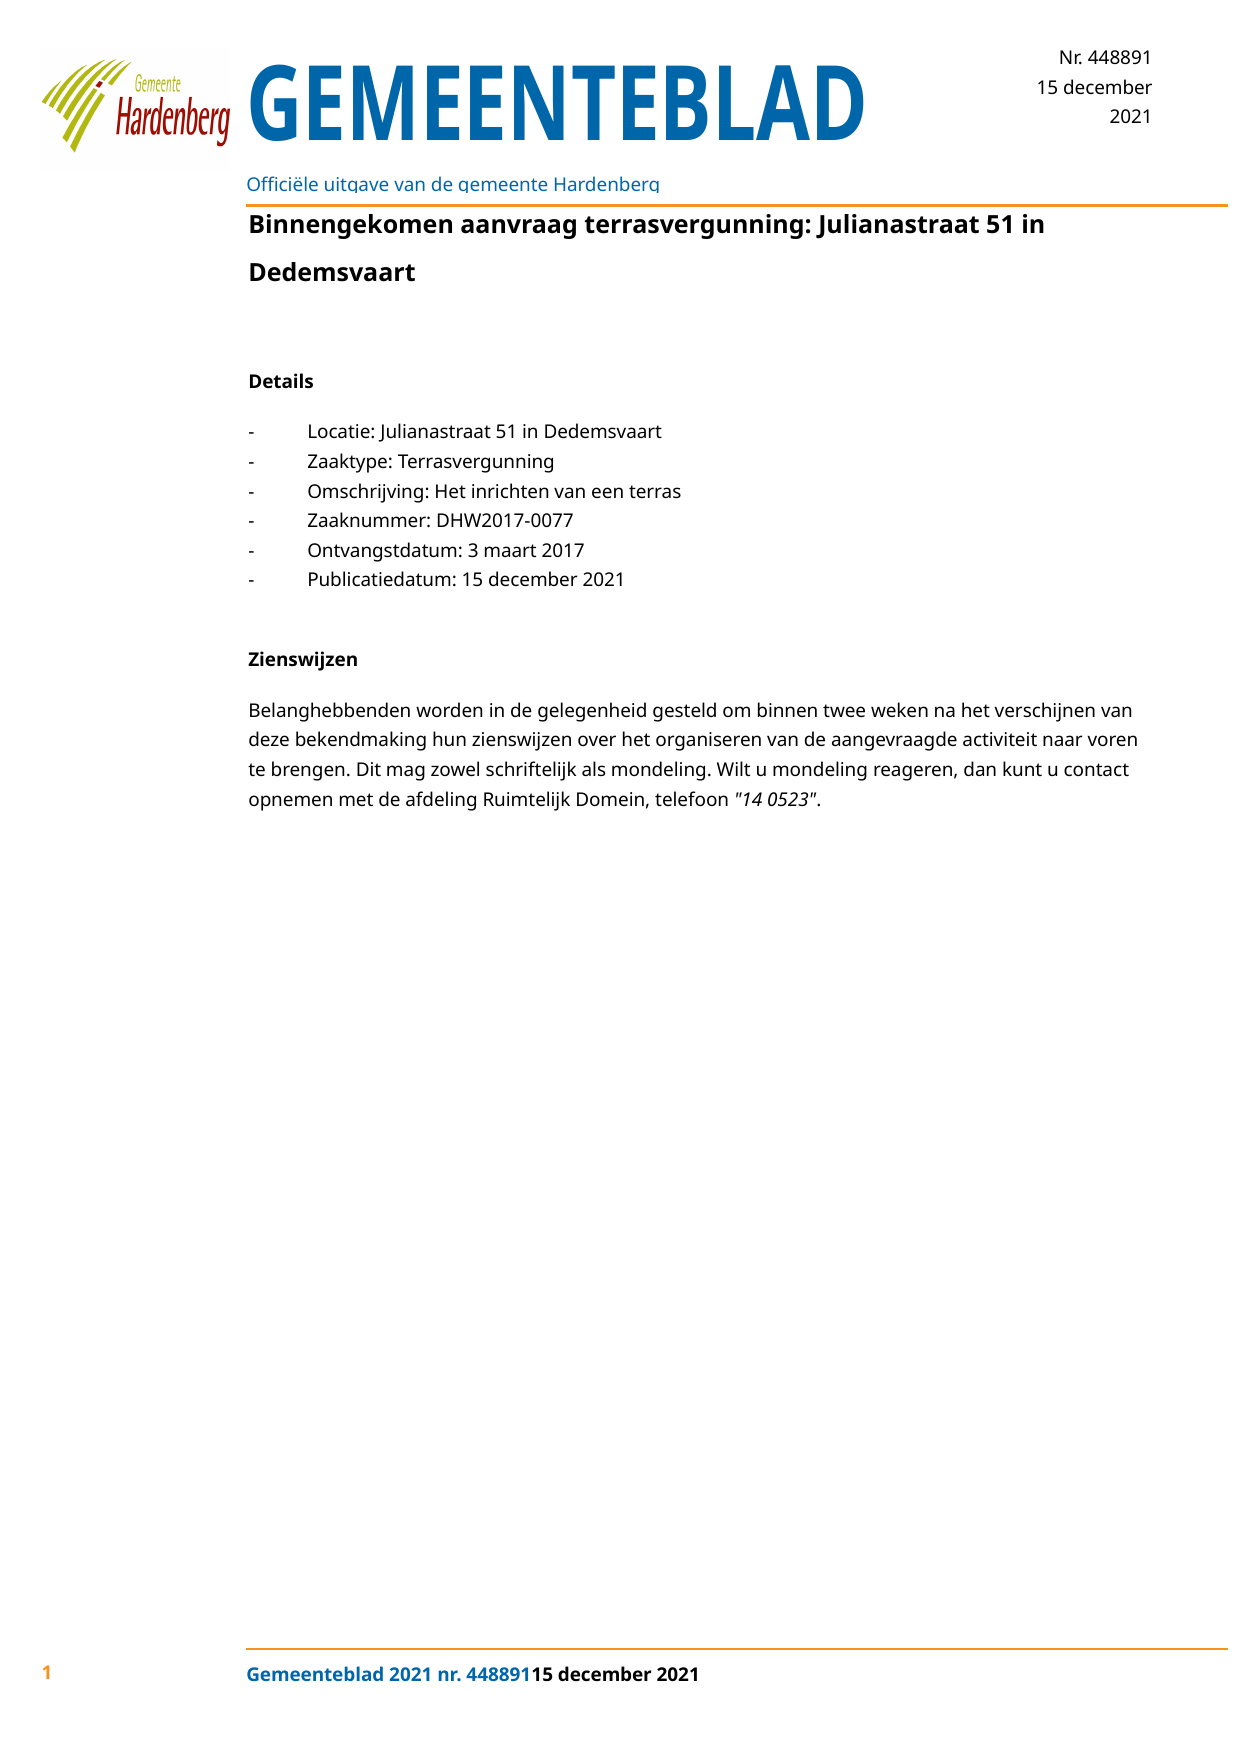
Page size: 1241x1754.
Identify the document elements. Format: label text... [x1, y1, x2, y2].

text Details [248, 368, 1152, 394]
text Binnengekomen aanvraag terrasvergunning: Julianastraat 51 in Dedemsvaart [248, 207, 1152, 288]
text Belanghebbenden worden in de gelegenheid gesteld om binnen twee weken na het verschijnen van deze bekendmaking hun zienswijzen over het organiseren van de aangevraagde activiteit naar voren te brengen. Dit mag zowel schriftelijk als mondeling. Wilt u mondeling reageren, dan kunt u contact opnemen met de afdeling Ruimtelijk Domein, telefoon "14 0523". [248, 697, 1152, 812]
list Locatie: Julianastraat 51 in Dedemsvaart [248, 419, 1152, 444]
picture [41, 47, 231, 172]
list Omschrijving: Het inrichten van een terras [248, 478, 1152, 504]
text Zienswijzen [248, 647, 1152, 672]
list Zaaknummer: DHW2017-0077 [248, 507, 1152, 533]
list Publicatiedatum: 15 december 2021 [248, 567, 1152, 592]
list Ontvangstdatum: 3 maart 2017 [248, 537, 1152, 563]
list Zaaktype: Terrasvergunning [248, 448, 1152, 474]
